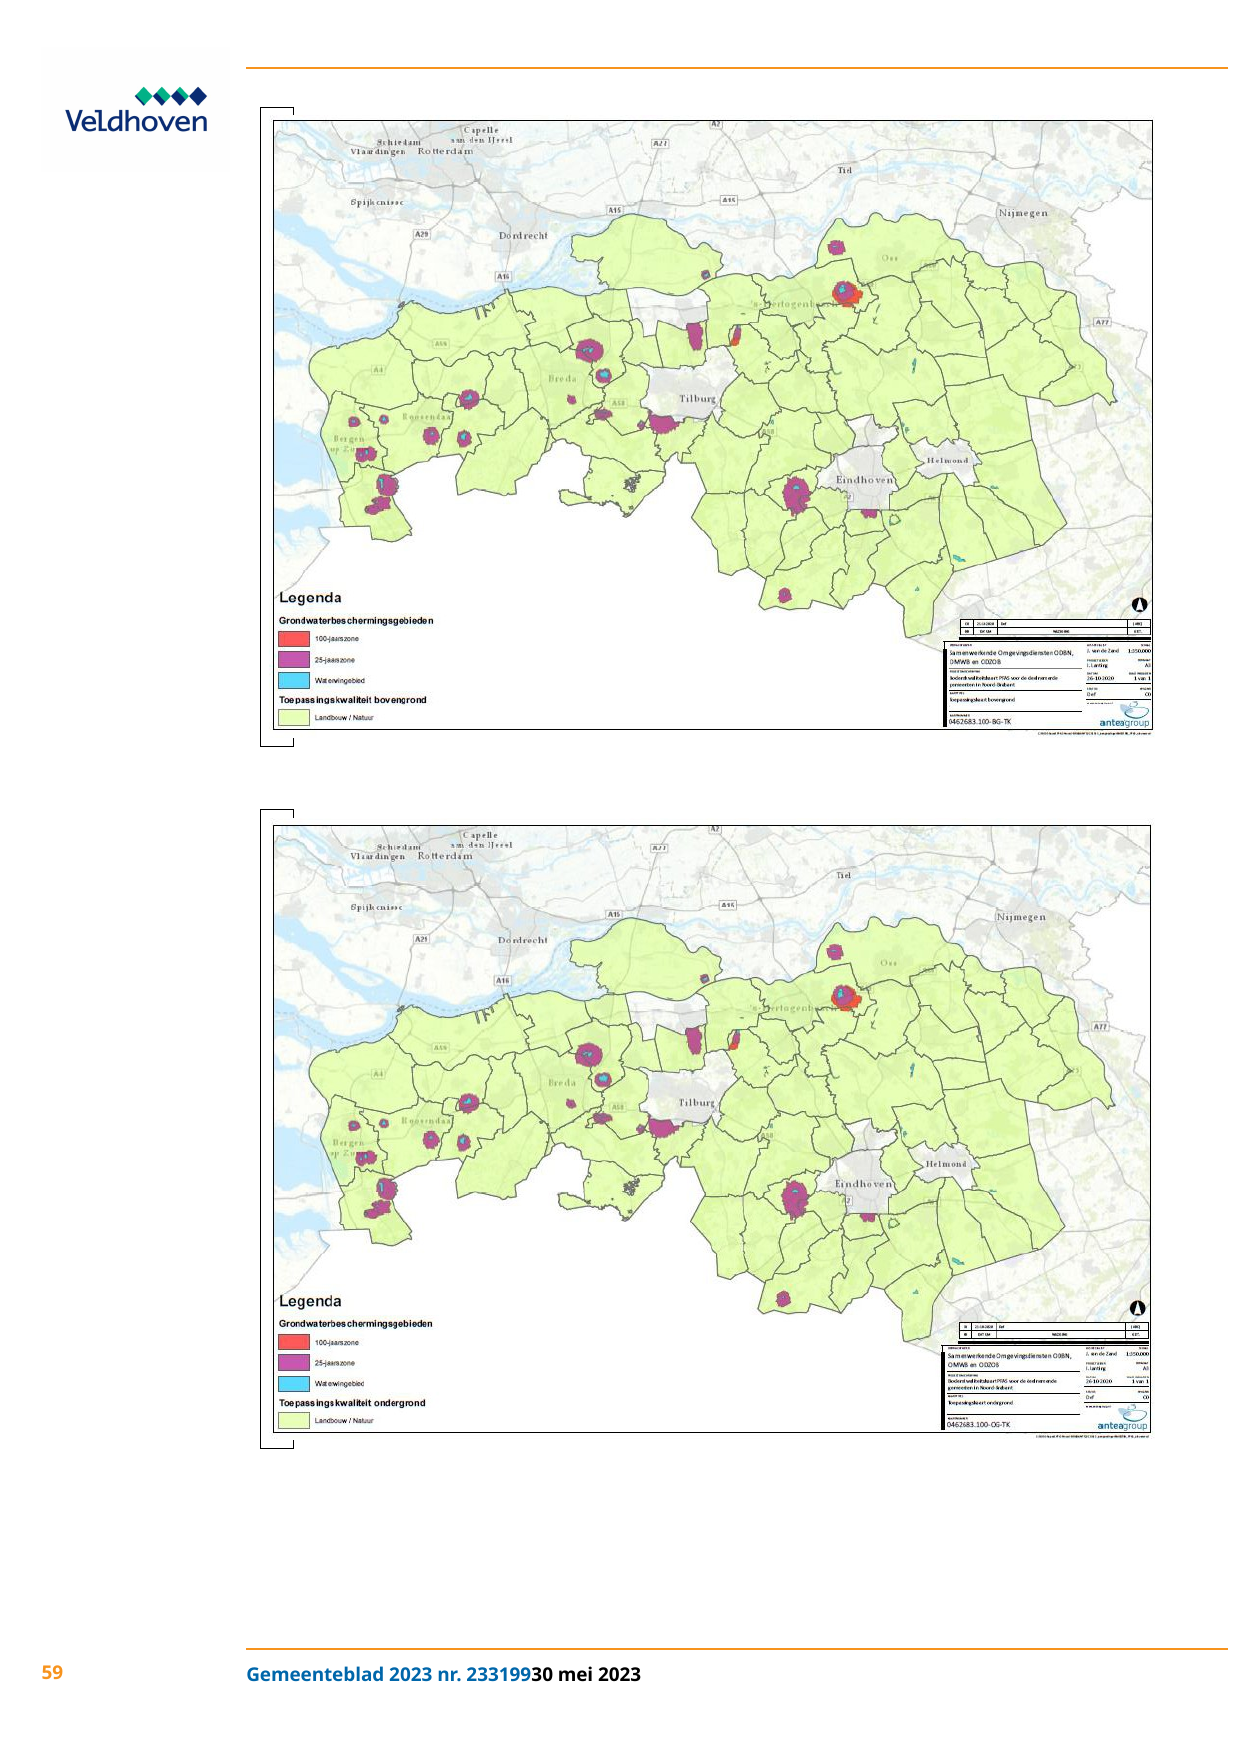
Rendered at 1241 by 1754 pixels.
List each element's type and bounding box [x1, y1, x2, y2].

picture [268, 115, 1155, 738]
picture [41, 47, 231, 172]
picture [268, 818, 1155, 1440]
